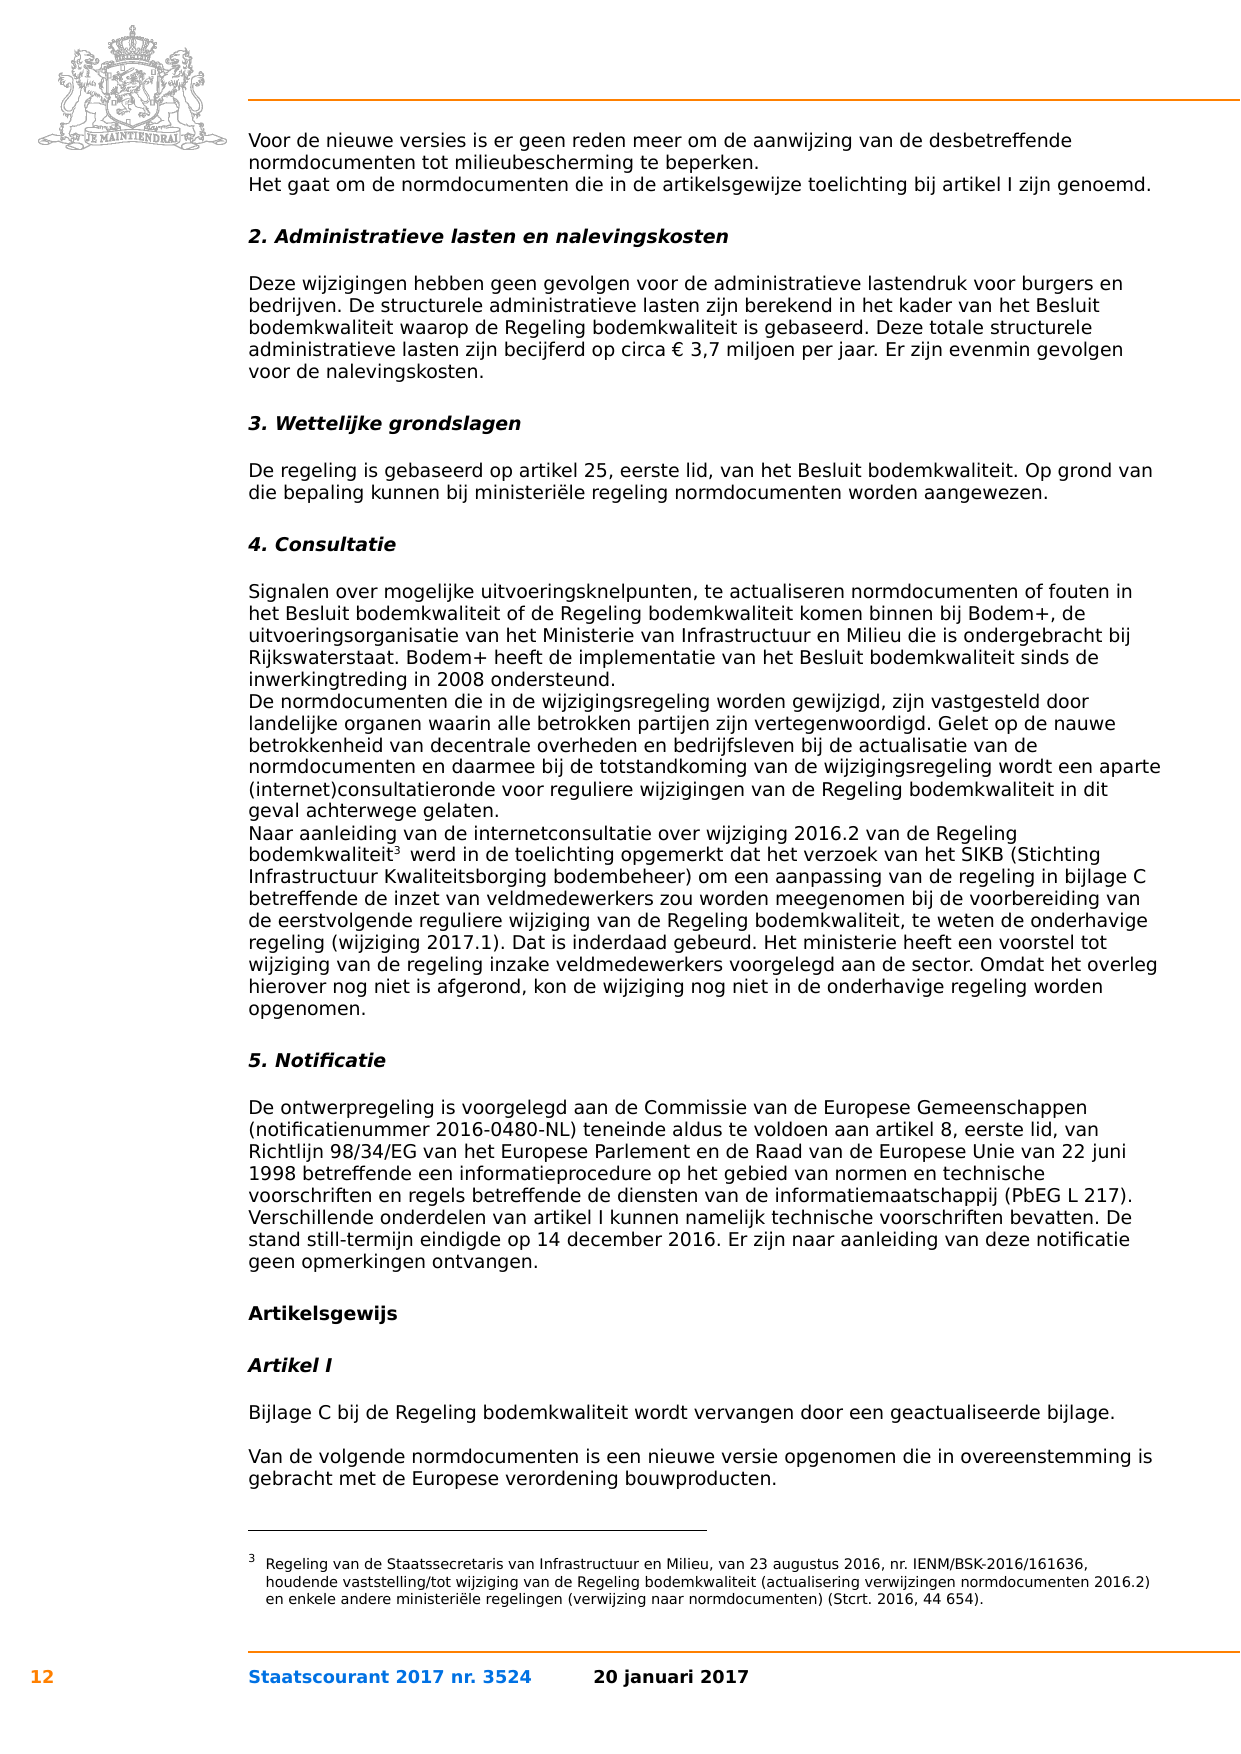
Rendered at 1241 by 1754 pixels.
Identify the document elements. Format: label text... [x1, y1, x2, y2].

subtitle 5. Notificatie [248, 1050, 1163, 1072]
text Deze wijzigingen hebben geen gevolgen voor de administratieve lastendruk voor burgers en bedrijven. De structurele administratieve lasten zijn berekend in het kader van het Besluit bodemkwaliteit waarop de Regeling bodemkwaliteit is gebaseerd. Deze totale structurele administratieve lasten zijn becijferd op circa € 3,7 miljoen per jaar. Er zijn evenmin gevolgen voor de nalevingskosten. [248, 273, 1163, 383]
text Bijlage C bij de Regeling bodemkwaliteit wordt vervangen door een geactualiseerde bijlage. [248, 1402, 1163, 1424]
subtitle 2. Administratieve lasten en nalevingskosten [248, 226, 1163, 248]
subtitle Artikelsgewijs [248, 1303, 1163, 1325]
subtitle 3. Wettelijke grondslagen [248, 413, 1163, 435]
text De ontwerpregeling is voorgelegd aan de Commissie van de Europese Gemeenschappen (notificatienummer 2016-0480-NL) teneinde aldus te voldoen aan artikel 8, eerste lid, van Richtlijn 98/34/EG van het Europese Parlement en de Raad van de Europese Unie van 22 juni 1998 betreffende een informatieprocedure op het gebied van normen en technische voorschriften en regels betreffende de diensten van de informatiemaatschappij (PbEG L 217). Verschillende onderdelen van artikel I kunnen namelijk technische voorschriften bevatten. De stand still-termijn eindigde op 14 december 2016. Er zijn naar aanleiding van deze notificatie geen opmerkingen ontvangen. [248, 1097, 1163, 1273]
text De regeling is gebaseerd op artikel 25, eerste lid, van het Besluit bodemkwaliteit. Op grond van die bepaling kunnen bij ministeriële regeling normdocumenten worden aangewezen. [248, 460, 1163, 504]
text De normdocumenten die in de wijzigingsregeling worden gewijzigd, zijn vastgesteld door landelijke organen waarin alle betrokken partijen zijn vertegenwoordigd. Gelet op de nauwe betrokkenheid van decentrale overheden en bedrijfsleven bij de actualisatie van de normdocumenten en daarmee bij de totstandkoming van de wijzigingsregeling wordt een aparte (internet)consultatieronde voor reguliere wijzigingen van de Regeling bodemkwaliteit in dit geval achterwege gelaten. [248, 691, 1163, 822]
text Het gaat om de normdocumenten die in de artikelsgewijze toelichting bij artikel I zijn genoemd. [248, 174, 1163, 196]
text Van de volgende normdocumenten is een nieuwe versie opgenomen die in overeenstemming is gebracht met de Europese verordening bouwproducten. [248, 1446, 1163, 1490]
picture [38, 25, 227, 150]
text Naar aanleiding van de internetconsultatie over wijziging 2016.2 van de Regeling bodemkwaliteit werd in de toelichting opgemerkt dat het verzoek van het SIKB (Stichting Infrastructuur Kwaliteitsborging bodembeheer) om een aanpassing van de regeling in bijlage C betreffende de inzet van veldmedewerkers zou worden meegenomen bij de voorbereiding van de eerstvolgende reguliere wijziging van de Regeling bodemkwaliteit, te weten de onderhavige regeling (wijziging 2017.1). Dat is inderdaad gebeurd. Het ministerie heeft een voorstel tot wijziging van de regeling inzake veldmedewerkers voorgelegd aan de sector. Omdat het overleg hierover nog niet is afgerond, kon de wijziging nog niet in de onderhavige regeling worden opgenomen. [248, 822, 1163, 1020]
subtitle 4. Consultatie [248, 534, 1163, 556]
text Voor de nieuwe versies is er geen reden meer om de aanwijzing van de desbetreffende normdocumenten tot milieubescherming te beperken. [248, 130, 1163, 174]
subtitle Artikel I [248, 1355, 1163, 1377]
text Regeling van de Staatssecretaris van Infrastructuur en Milieu, van 23 augustus 2016, nr. IENM/BSK-2016/161636, houdende vaststelling/tot wijziging van de Regeling bodemkwaliteit (actualisering verwijzingen normdocumenten 2016.2) en enkele andere ministeriële regelingen (verwijzing naar normdocumenten) (Stcrt. 2016, 44 654). [248, 1552, 1163, 1608]
text Signalen over mogelijke uitvoeringsknelpunten, te actualiseren normdocumenten of fouten in het Besluit bodemkwaliteit of de Regeling bodemkwaliteit komen binnen bij Bodem+, de uitvoeringsorganisatie van het Ministerie van Infrastructuur en Milieu die is ondergebracht bij Rijkswaterstaat. Bodem+ heeft de implementatie van het Besluit bodemkwaliteit sinds de inwerkingtreding in 2008 ondersteund. [248, 581, 1163, 691]
